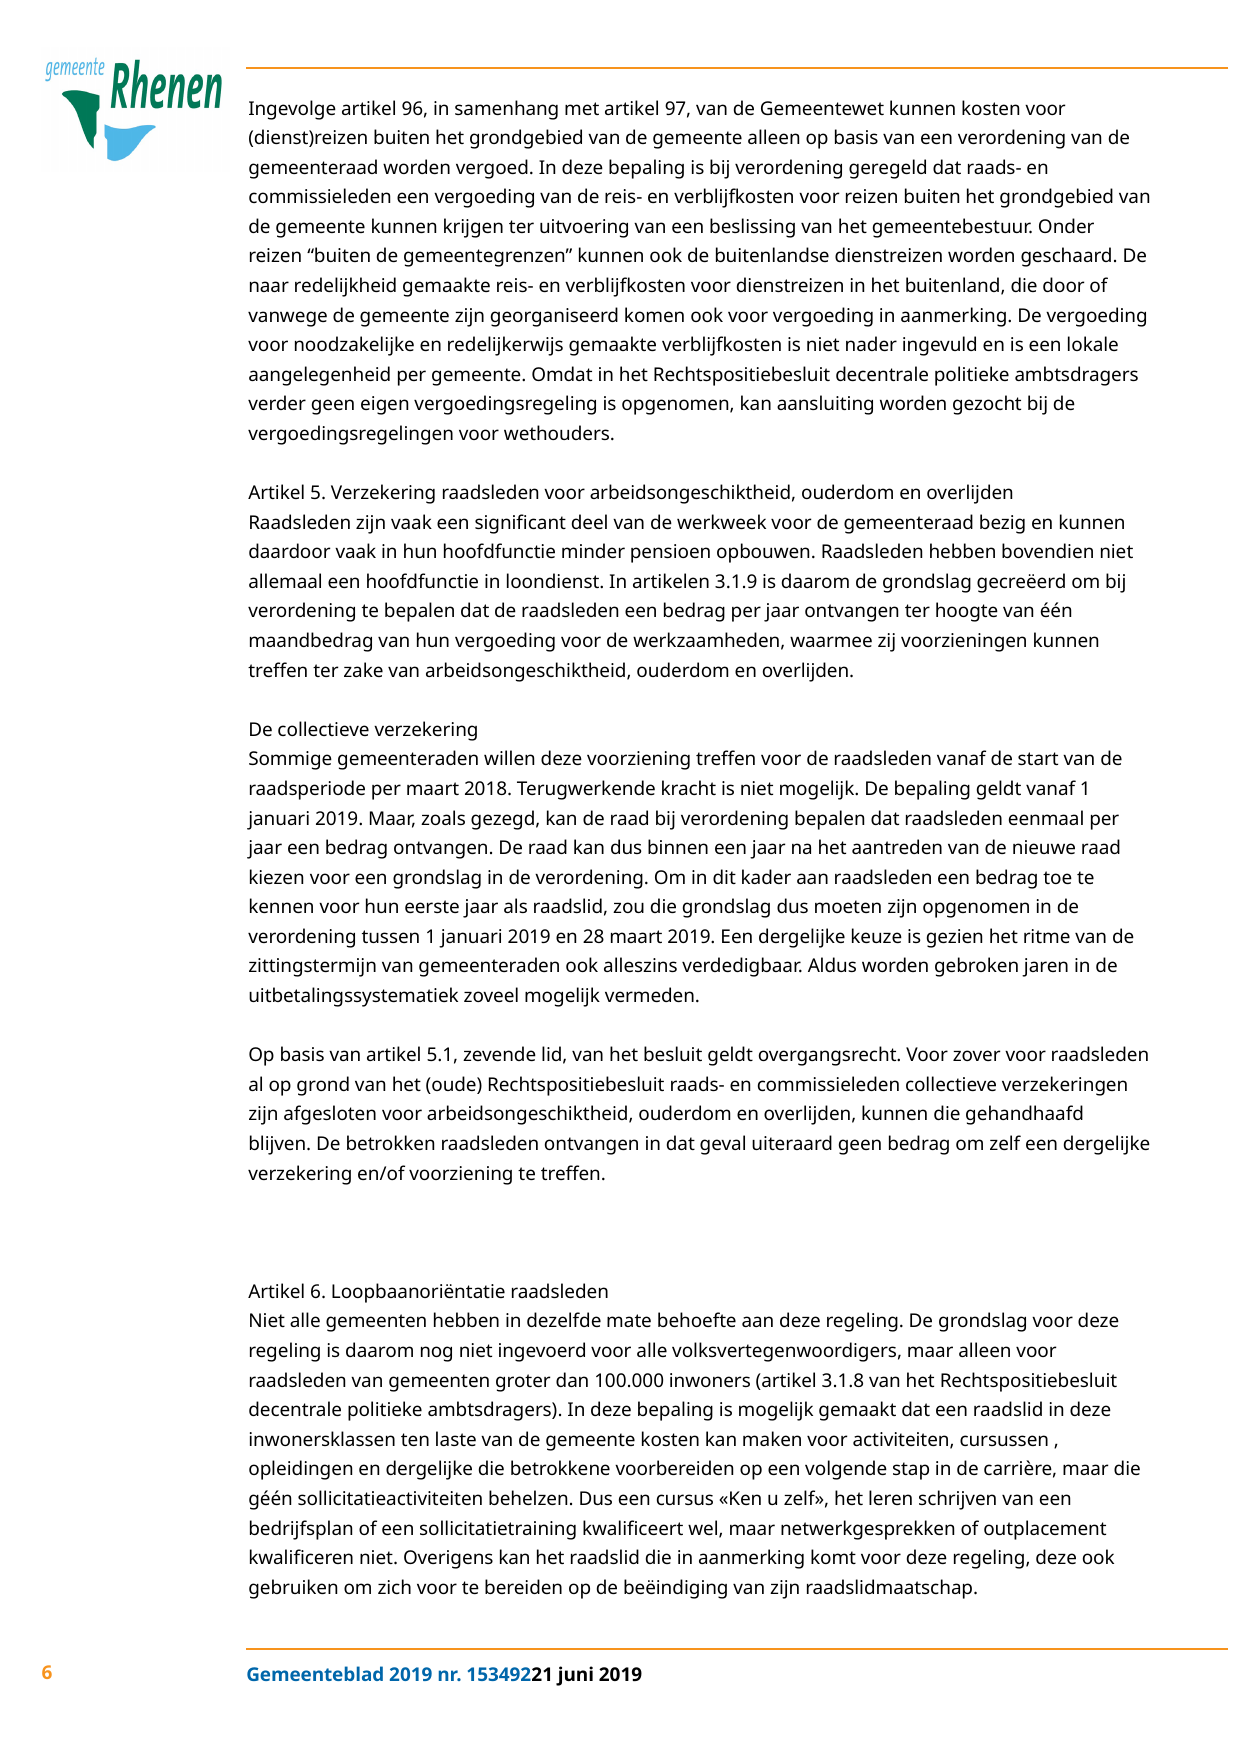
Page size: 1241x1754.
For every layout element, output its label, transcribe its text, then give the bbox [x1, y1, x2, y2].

text Niet alle gemeenten hebben in dezelfde mate behoefte aan deze regeling. De grondslag voor deze regeling is daarom nog niet ingevoerd voor alle volksvertegenwoordigers, maar alleen voor raadsleden van gemeenten groter dan 100.000 inwoners (artikel 3.1.8 van het Rechtspositiebesluit decentrale politieke ambtsdragers). In deze bepaling is mogelijk gemaakt dat een raadslid in deze inwonersklassen ten laste van de gemeente kosten kan maken voor activiteiten, cursussen , opleidingen en dergelijke die betrokkene voorbereiden op een volgende stap in de carrière, maar die géén sollicitatieactiviteiten behelzen. Dus een cursus «Ken u zelf», het leren schrijven van een bedrijfsplan of een sollicitatietraining kwalificeert wel, maar netwerkgesprekken of outplacement kwalificeren niet. Overigens kan het raadslid die in aanmerking komt voor deze regeling, deze ook gebruiken om zich voor te bereiden op de beëindiging van zijn raadslidmaatschap. [248, 1308, 1152, 1600]
text Ingevolge artikel 96, in samenhang met artikel 97, van de Gemeentewet kunnen kosten voor (dienst)reizen buiten het grondgebied van de gemeente alleen op basis van een verordening van de gemeenteraad worden vergoed. In deze bepaling is bij verordening geregeld dat raads- en commissieleden een vergoeding van de reis- en verblijfkosten voor reizen buiten het grondgebied van de gemeente kunnen krijgen ter uitvoering van een beslissing van het gemeentebestuur. Onder reizen “buiten de gemeentegrenzen” kunnen ook de buitenlandse dienstreizen worden geschaard. De naar redelijkheid gemaakte reis- en verblijfkosten voor dienstreizen in het buitenland, die door of vanwege de gemeente zijn georganiseerd komen ook voor vergoeding in aanmerking. De vergoeding voor noodzakelijke en redelijkerwijs gemaakte verblijfkosten is niet nader ingevuld en is een lokale aangelegenheid per gemeente. Omdat in het Rechtspositiebesluit decentrale politieke ambtsdragers verder geen eigen vergoedingsregeling is opgenomen, kan aansluiting worden gezocht bij de vergoedingsregelingen voor wethouders. [248, 95, 1152, 446]
text Artikel 5. Verzekering raadsleden voor arbeidsongeschiktheid, ouderdom en overlijden [248, 479, 1152, 505]
text Raadsleden zijn vaak een significant deel van de werkweek voor de gemeenteraad bezig en kunnen daardoor vaak in hun hoofdfunctie minder pensioen opbouwen. Raadsleden hebben bovendien niet allemaal een hoofdfunctie in loondienst. In artikelen 3.1.9 is daarom de grondslag gecreëerd om bij verordening te bepalen dat de raadsleden een bedrag per jaar ontvangen ter hoogte van één maandbedrag van hun vergoeding voor de werkzaamheden, waarmee zij voorzieningen kunnen treffen ter zake van arbeidsongeschiktheid, ouderdom en overlijden. [248, 509, 1152, 683]
text Sommige gemeenteraden willen deze voorziening treffen voor de raadsleden vanaf de start van de raadsperiode per maart 2018. Terugwerkende kracht is niet mogelijk. De bepaling geldt vanaf 1 januari 2019. Maar, zoals gezegd, kan de raad bij verordening bepalen dat raadsleden eenmaal per jaar een bedrag ontvangen. De raad kan dus binnen een jaar na het aantreden van de nieuwe raad kiezen voor een grondslag in de verordening. Om in dit kader aan raadsleden een bedrag toe te kennen voor hun eerste jaar als raadslid, zou die grondslag dus moeten zijn opgenomen in de verordening tussen 1 januari 2019 en 28 maart 2019. Een dergelijke keuze is gezien het ritme van de zittingstermijn van gemeenteraden ook alleszins verdedigbaar. Aldus worden gebroken jaren in de uitbetalingssystematiek zoveel mogelijk vermeden. [248, 746, 1152, 1008]
text Op basis van artikel 5.1, zevende lid, van het besluit geldt overgangsrecht. Voor zover voor raadsleden al op grond van het (oude) Rechtspositiebesluit raads- en commissieleden collectieve verzekeringen zijn afgesloten voor arbeidsongeschiktheid, ouderdom en overlijden, kunnen die gehandhaafd blijven. De betrokken raadsleden ontvangen in dat geval uiteraard geen bedrag om zelf een dergelijke verzekering en/of voorziening te treffen. [248, 1041, 1152, 1186]
picture [41, 47, 231, 172]
text De collectieve verzekering [248, 716, 1152, 742]
text Artikel 6. Loopbaanoriëntatie raadsleden [248, 1278, 1152, 1304]
